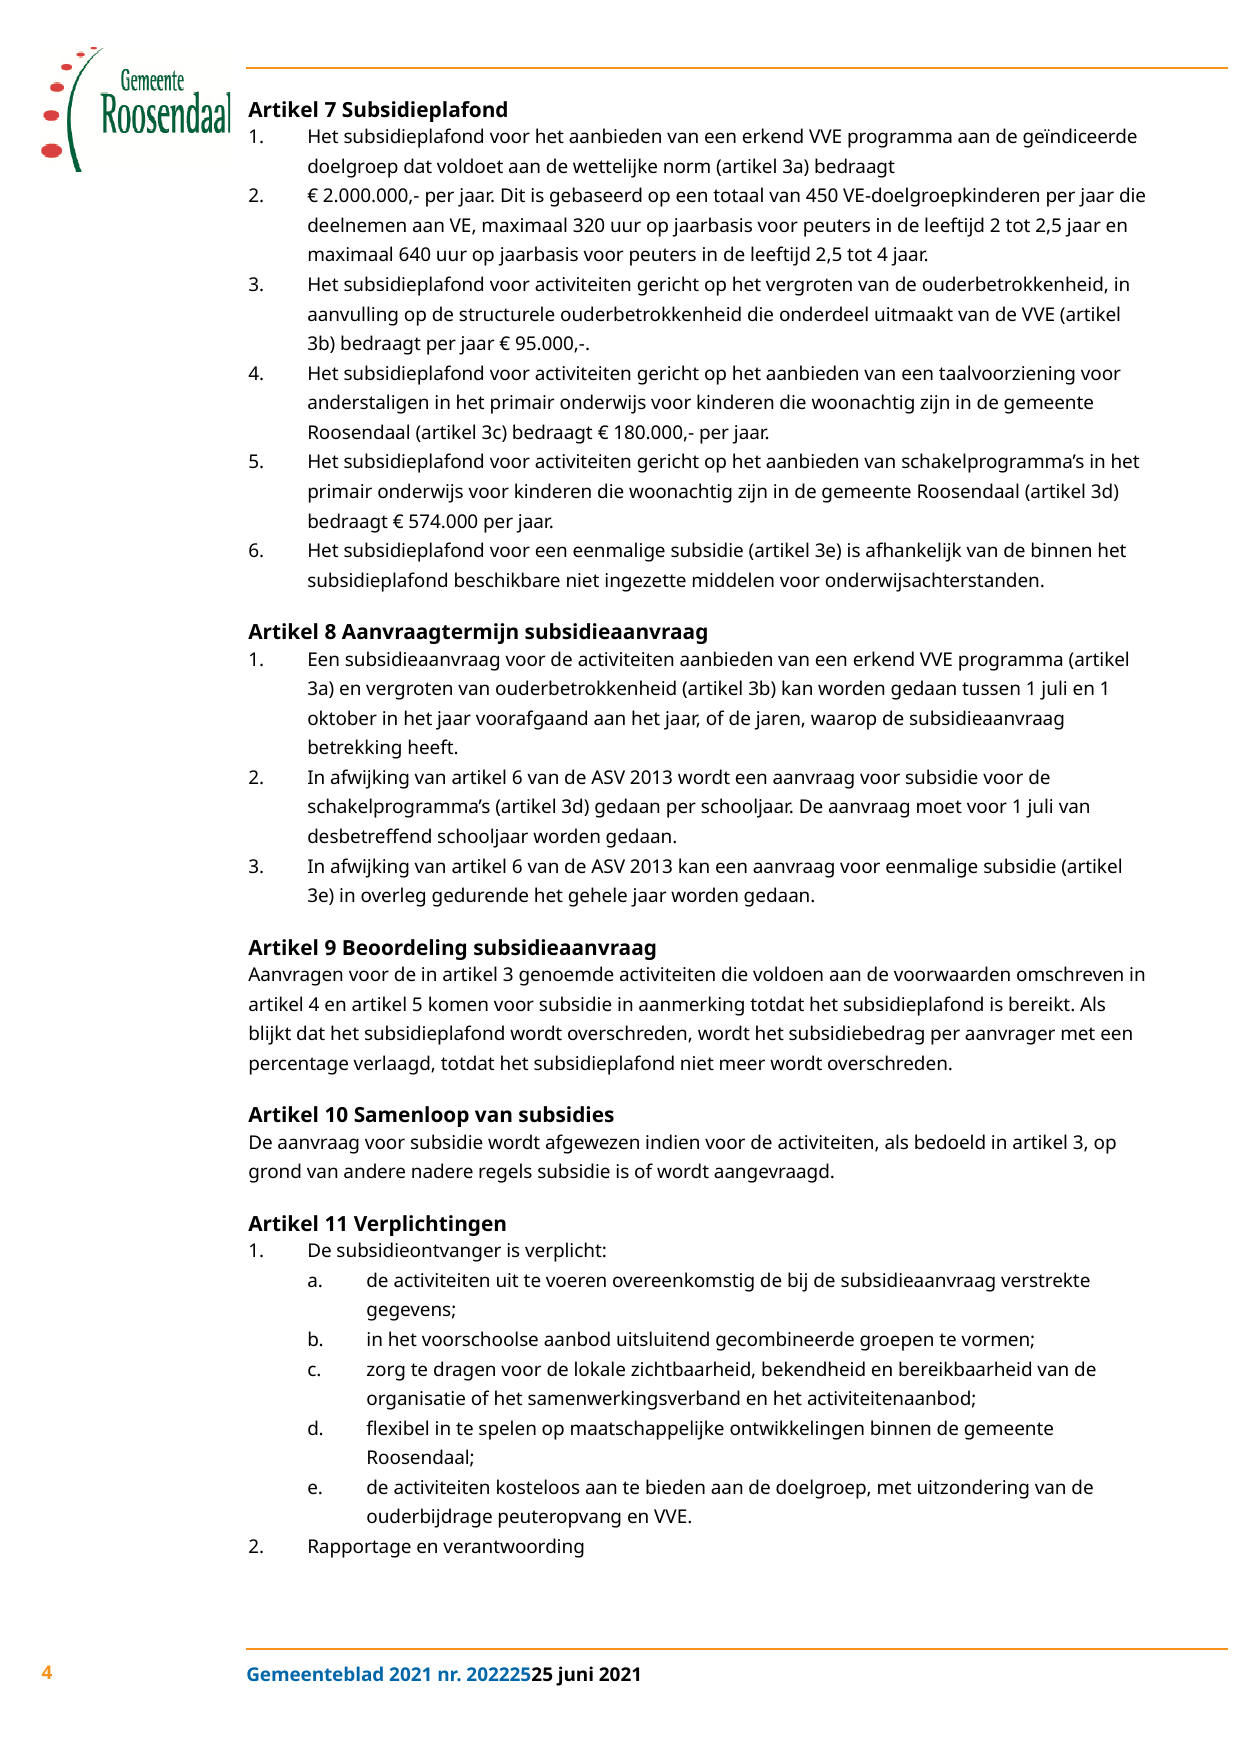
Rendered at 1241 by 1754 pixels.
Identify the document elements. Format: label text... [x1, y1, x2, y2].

list de activiteiten kosteloos aan te bieden aan de doelgroep, met uitzondering van de ouderbijdrage peuteropvang en VVE. [307, 1474, 1152, 1529]
list In afwijking van artikel 6 van de ASV 2013 wordt een aanvraag voor subsidie voor de schakelprogramma’s (artikel 3d) gedaan per schooljaar. De aanvraag moet voor 1 juli van desbetreffend schooljaar worden gedaan. [248, 764, 1152, 849]
list Rapportage en verantwoording [248, 1533, 1152, 1559]
list Het subsidieplafond voor activiteiten gericht op het vergroten van de ouderbetrokkenheid, in aanvulling op de structurele ouderbetrokkenheid die onderdeel uitmaakt van de VVE (artikel 3b) bedraagt per jaar € 95.000,-. [248, 271, 1152, 356]
list In afwijking van artikel 6 van de ASV 2013 kan een aanvraag voor eenmalige subsidie (artikel 3e) in overleg gedurende het gehele jaar worden gedaan. [248, 853, 1152, 908]
list in het voorschoolse aanbod uitsluitend gecombineerde groepen te vormen; [307, 1326, 1152, 1352]
list flexibel in te spelen op maatschappelijke ontwikkelingen binnen de gemeente Roosendaal; [307, 1415, 1152, 1470]
text De aanvraag voor subsidie wordt afgewezen indien voor de activiteiten, als bedoeld in artikel 3, op grond van andere nadere regels subsidie is of wordt aangevraagd. [248, 1129, 1152, 1184]
text Artikel 7 Subsidieplafond [248, 95, 1152, 123]
list Een subsidieaanvraag voor de activiteiten aanbieden van een erkend VVE programma (artikel 3a) en vergroten van ouderbetrokkenheid (artikel 3b) kan worden gedaan tussen 1 juli en 1 oktober in het jaar voorafgaand aan het jaar, of de jaren, waarop de subsidieaanvraag betrekking heeft. [248, 646, 1152, 760]
list zorg te dragen voor de lokale zichtbaarheid, bekendheid en bereikbaarheid van de organisatie of het samenwerkingsverband en het activiteitenaanbod; [307, 1356, 1152, 1411]
list Het subsidieplafond voor een eenmalige subsidie (artikel 3e) is afhankelijk van de binnen het subsidieplafond beschikbare niet ingezette middelen voor onderwijsachterstanden. [248, 537, 1152, 593]
text Artikel 11 Verplichtingen [248, 1209, 1152, 1237]
picture [41, 47, 231, 172]
text Aanvragen voor de in artikel 3 genoemde activiteiten die voldoen aan de voorwaarden omschreven in artikel 4 en artikel 5 komen voor subsidie in aanmerking totdat het subsidieplafond is bereikt. Als blijkt dat het subsidieplafond wordt overschreden, wordt het subsidiebedrag per aanvrager met een percentage verlaagd, totdat het subsidieplafond niet meer wordt overschreden. [248, 961, 1152, 1076]
list Het subsidieplafond voor activiteiten gericht op het aanbieden van schakelprogramma’s in het primair onderwijs voor kinderen die woonachtig zijn in de gemeente Roosendaal (artikel 3d) bedraagt € 574.000 per jaar. [248, 449, 1152, 533]
list Het subsidieplafond voor activiteiten gericht op het aanbieden van een taalvoorziening voor anderstaligen in het primair onderwijs voor kinderen die woonachtig zijn in de gemeente Roosendaal (artikel 3c) bedraagt € 180.000,- per jaar. [248, 360, 1152, 445]
text Artikel 8 Aanvraagtermijn subsidieaanvraag [248, 617, 1152, 646]
text Artikel 10 Samenloop van subsidies [248, 1101, 1152, 1129]
list de activiteiten uit te voeren overeenkomstig de bij de subsidieaanvraag verstrekte gegevens; [307, 1267, 1152, 1322]
list € 2.000.000,- per jaar. Dit is gebaseerd op een totaal van 450 VE-doelgroepkinderen per jaar die deelnemen aan VE, maximaal 320 uur op jaarbasis voor peuters in de leeftijd 2 tot 2,5 jaar en maximaal 640 uur op jaarbasis voor peuters in de leeftijd 2,5 tot 4 jaar. [248, 182, 1152, 267]
list Het subsidieplafond voor het aanbieden van een erkend VVE programma aan de geïndiceerde doelgroep dat voldoet aan de wettelijke norm (artikel 3a) bedraagt [248, 123, 1152, 178]
text Artikel 9 Beoordeling subsidieaanvraag [248, 933, 1152, 961]
list De subsidieontvanger is verplicht: [248, 1237, 1152, 1263]
